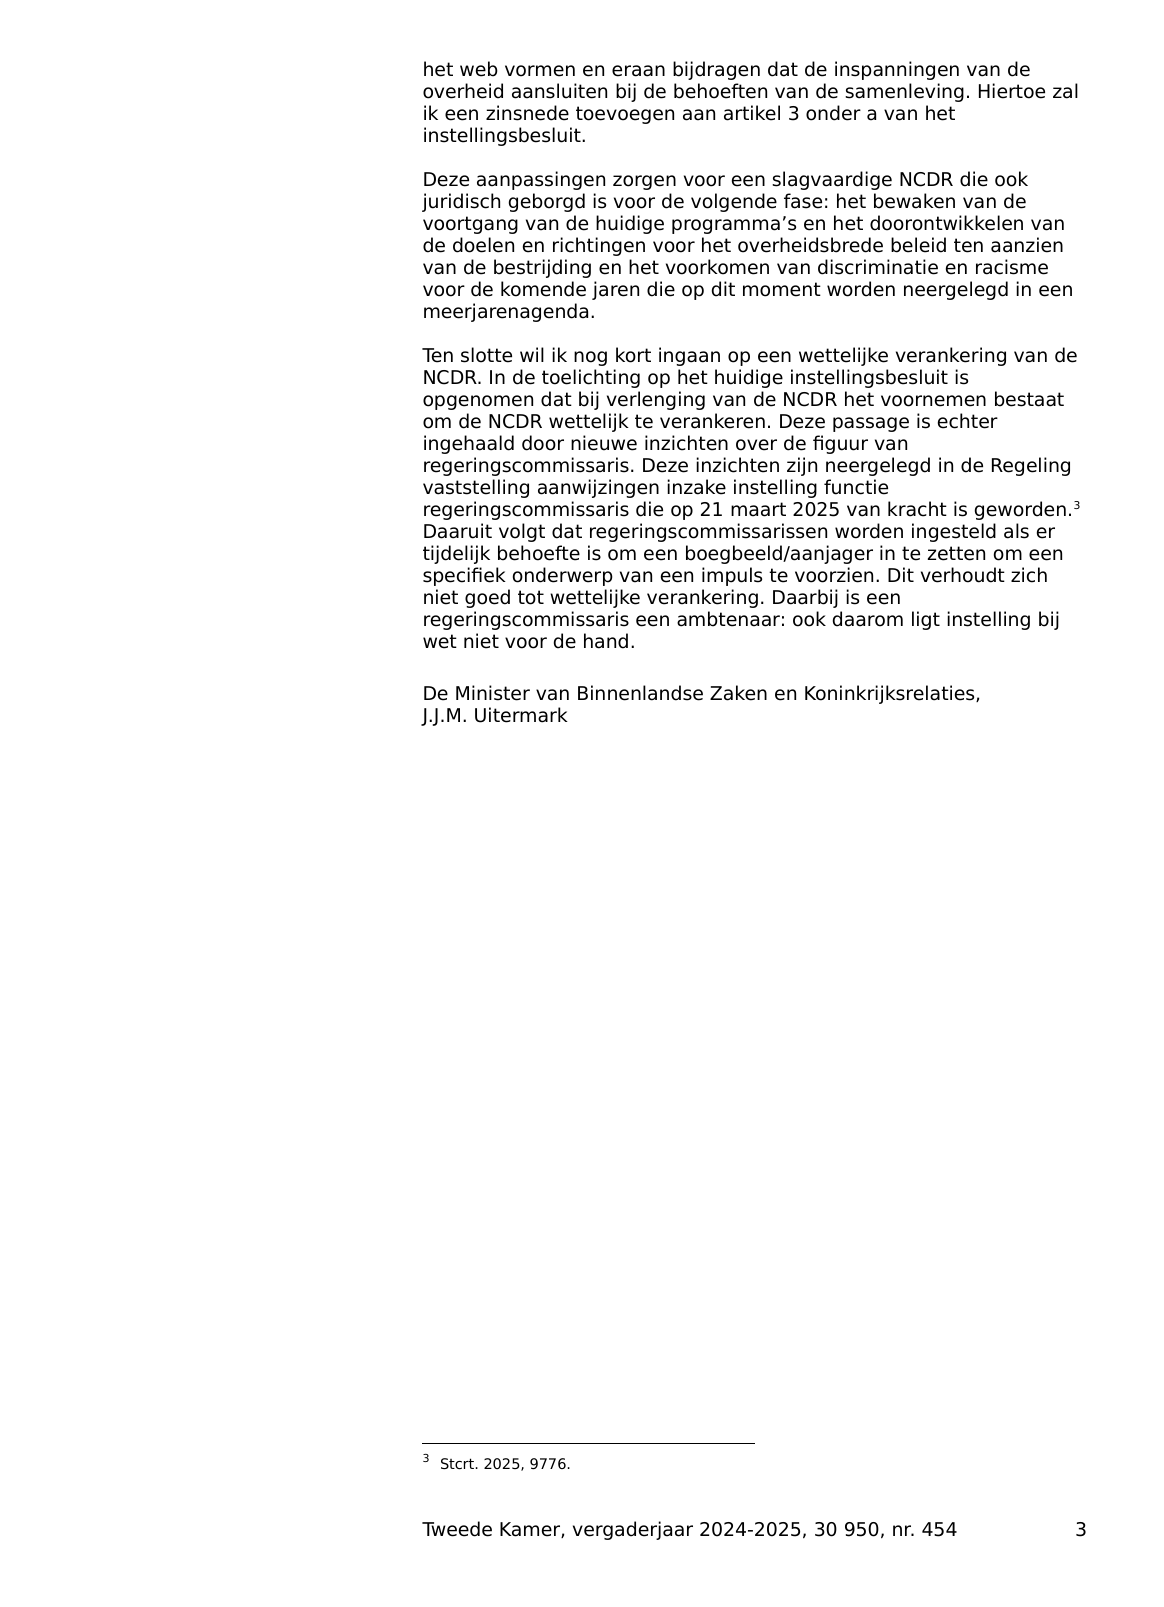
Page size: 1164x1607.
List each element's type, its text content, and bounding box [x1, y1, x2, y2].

text Ten slotte wil ik nog kort ingaan op een wettelijke verankering van de NCDR. In de toelichting op het huidige instellingsbesluit is opgenomen dat bij verlenging van de NCDR het voornemen bestaat om de NCDR wettelijk te verankeren. Deze passage is echter ingehaald door nieuwe inzichten over de figuur van regeringscommissaris. Deze inzichten zijn neergelegd in de Regeling vaststelling aanwijzingen inzake instelling functie regeringscommissaris die op 21 maart 2025 van kracht is geworden. Daaruit volgt dat regeringscommissarissen worden ingesteld als er tijdelijk behoefte is om een boegbeeld/aanjager in te zetten om een specifiek onderwerp van een impuls te voorzien. Dit verhoudt zich niet goed tot wettelijke verankering. Daarbij is een regeringscommissaris een ambtenaar: ook daarom ligt instelling bij wet niet voor de hand. [422, 345, 1087, 653]
text Deze aanpassingen zorgen voor een slagvaardige NCDR die ook juridisch geborgd is voor de volgende fase: het bewaken van de voortgang van de huidige programma’s en het doorontwikkelen van de doelen en richtingen voor het overheidsbrede beleid ten aanzien van de bestrijding en het voorkomen van discriminatie en racisme voor de komende jaren die op dit moment worden neergelegd in een meerjarenagenda. [422, 169, 1087, 323]
text Stcrt. 2025, 9776. [422, 1452, 1087, 1474]
text De Minister van Binnenlandse Zaken en Koninkrijksrelaties, J.J.M. Uitermark [422, 683, 1087, 727]
text het web vormen en eraan bijdragen dat de inspanningen van de overheid aansluiten bij de behoeften van de samenleving. Hiertoe zal ik een zinsnede toevoegen aan artikel 3 onder a van het instellingsbesluit. [422, 59, 1087, 147]
